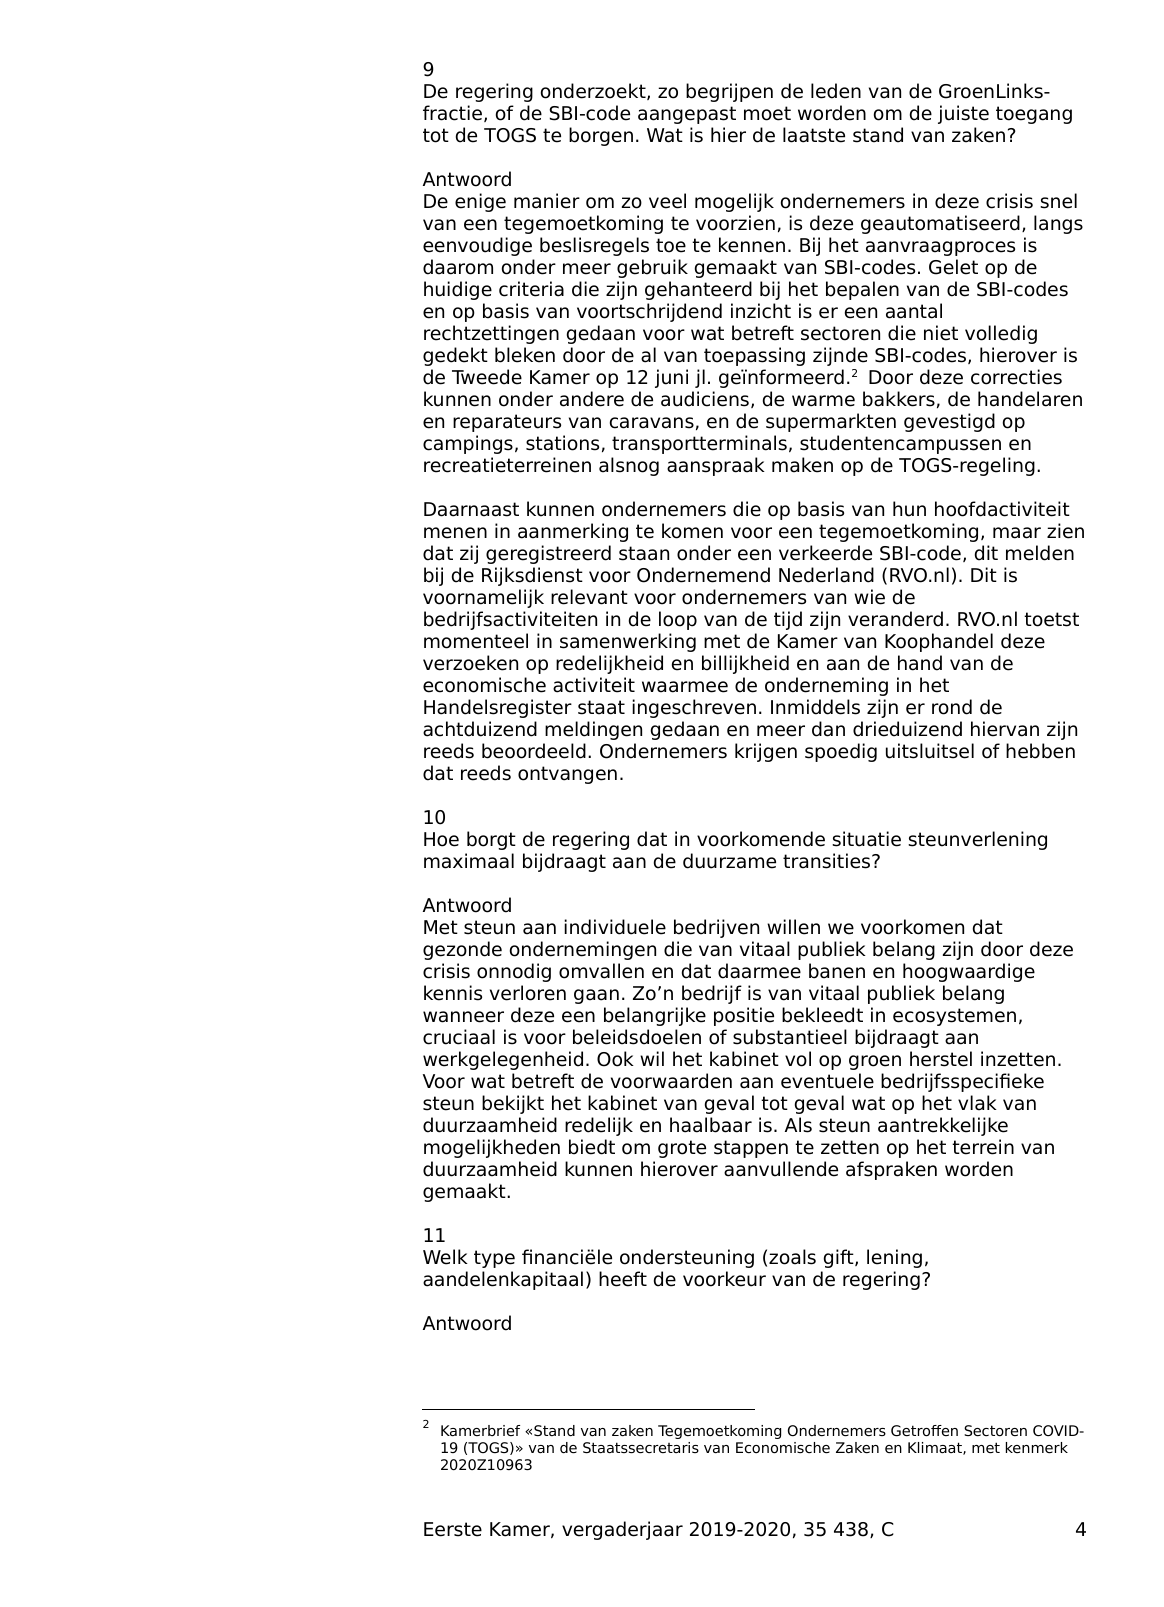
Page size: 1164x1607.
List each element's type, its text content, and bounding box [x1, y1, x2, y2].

text Antwoord [422, 1313, 1087, 1335]
text Antwoord [422, 895, 1087, 917]
text De regering onderzoekt, zo begrijpen de leden van de GroenLinks-fractie, of de SBI-code aangepast moet worden om de juiste toegang tot de TOGS te borgen. Wat is hier de laatste stand van zaken? [422, 81, 1087, 147]
text 11 [422, 1225, 1087, 1247]
text Daarnaast kunnen ondernemers die op basis van hun hoofdactiviteit menen in aanmerking te komen voor een tegemoetkoming, maar zien dat zij geregistreerd staan onder een verkeerde SBI-code, dit melden bij de Rijksdienst voor Ondernemend Nederland (RVO.nl). Dit is voornamelijk relevant voor ondernemers van wie de bedrijfsactiviteiten in de loop van de tijd zijn veranderd. RVO.nl toetst momenteel in samenwerking met de Kamer van Koophandel deze verzoeken op redelijkheid en billijkheid en aan de hand van de economische activiteit waarmee de onderneming in het Handelsregister staat ingeschreven. Inmiddels zijn er rond de achtduizend meldingen gedaan en meer dan drieduizend hiervan zijn reeds beoordeeld. Ondernemers krijgen spoedig uitsluitsel of hebben dat reeds ontvangen. [422, 499, 1087, 785]
text Welk type financiële ondersteuning (zoals gift, lening, aandelenkapitaal) heeft de voorkeur van de regering? [422, 1247, 1087, 1291]
text Kamerbrief «Stand van zaken Tegemoetkoming Ondernemers Getroffen Sectoren COVID-19 (TOGS)» van de Staatssecretaris van Economische Zaken en Klimaat, met kenmerk 2020Z10963 [422, 1418, 1087, 1474]
text 9 [422, 59, 1087, 81]
text 10 [422, 807, 1087, 829]
text De enige manier om zo veel mogelijk ondernemers in deze crisis snel van een tegemoetkoming te voorzien, is deze geautomatiseerd, langs eenvoudige beslisregels toe te kennen. Bij het aanvraagproces is daarom onder meer gebruik gemaakt van SBI-codes. Gelet op de huidige criteria die zijn gehanteerd bij het bepalen van de SBI-codes en op basis van voortschrijdend inzicht is er een aantal rechtzettingen gedaan voor wat betreft sectoren die niet volledig gedekt bleken door de al van toepassing zijnde SBI-codes, hierover is de Tweede Kamer op 12 juni jl. geïnformeerd. Door deze correcties kunnen onder andere de audiciens, de warme bakkers, de handelaren en reparateurs van caravans, en de supermarkten gevestigd op campings, stations, transportterminals, studentencampussen en recreatieterreinen alsnog aanspraak maken op de TOGS-regeling. [422, 191, 1087, 477]
text Hoe borgt de regering dat in voorkomende situatie steunverlening maximaal bijdraagt aan de duurzame transities? [422, 829, 1087, 873]
text Antwoord [422, 169, 1087, 191]
text Met steun aan individuele bedrijven willen we voorkomen dat gezonde ondernemingen die van vitaal publiek belang zijn door deze crisis onnodig omvallen en dat daarmee banen en hoogwaardige kennis verloren gaan. Zo’n bedrijf is van vitaal publiek belang wanneer deze een belangrijke positie bekleedt in ecosystemen, cruciaal is voor beleidsdoelen of substantieel bijdraagt aan werkgelegenheid. Ook wil het kabinet vol op groen herstel inzetten. Voor wat betreft de voorwaarden aan eventuele bedrijfsspecifieke steun bekijkt het kabinet van geval tot geval wat op het vlak van duurzaamheid redelijk en haalbaar is. Als steun aantrekkelijke mogelijkheden biedt om grote stappen te zetten op het terrein van duurzaamheid kunnen hierover aanvullende afspraken worden gemaakt. [422, 917, 1087, 1203]
